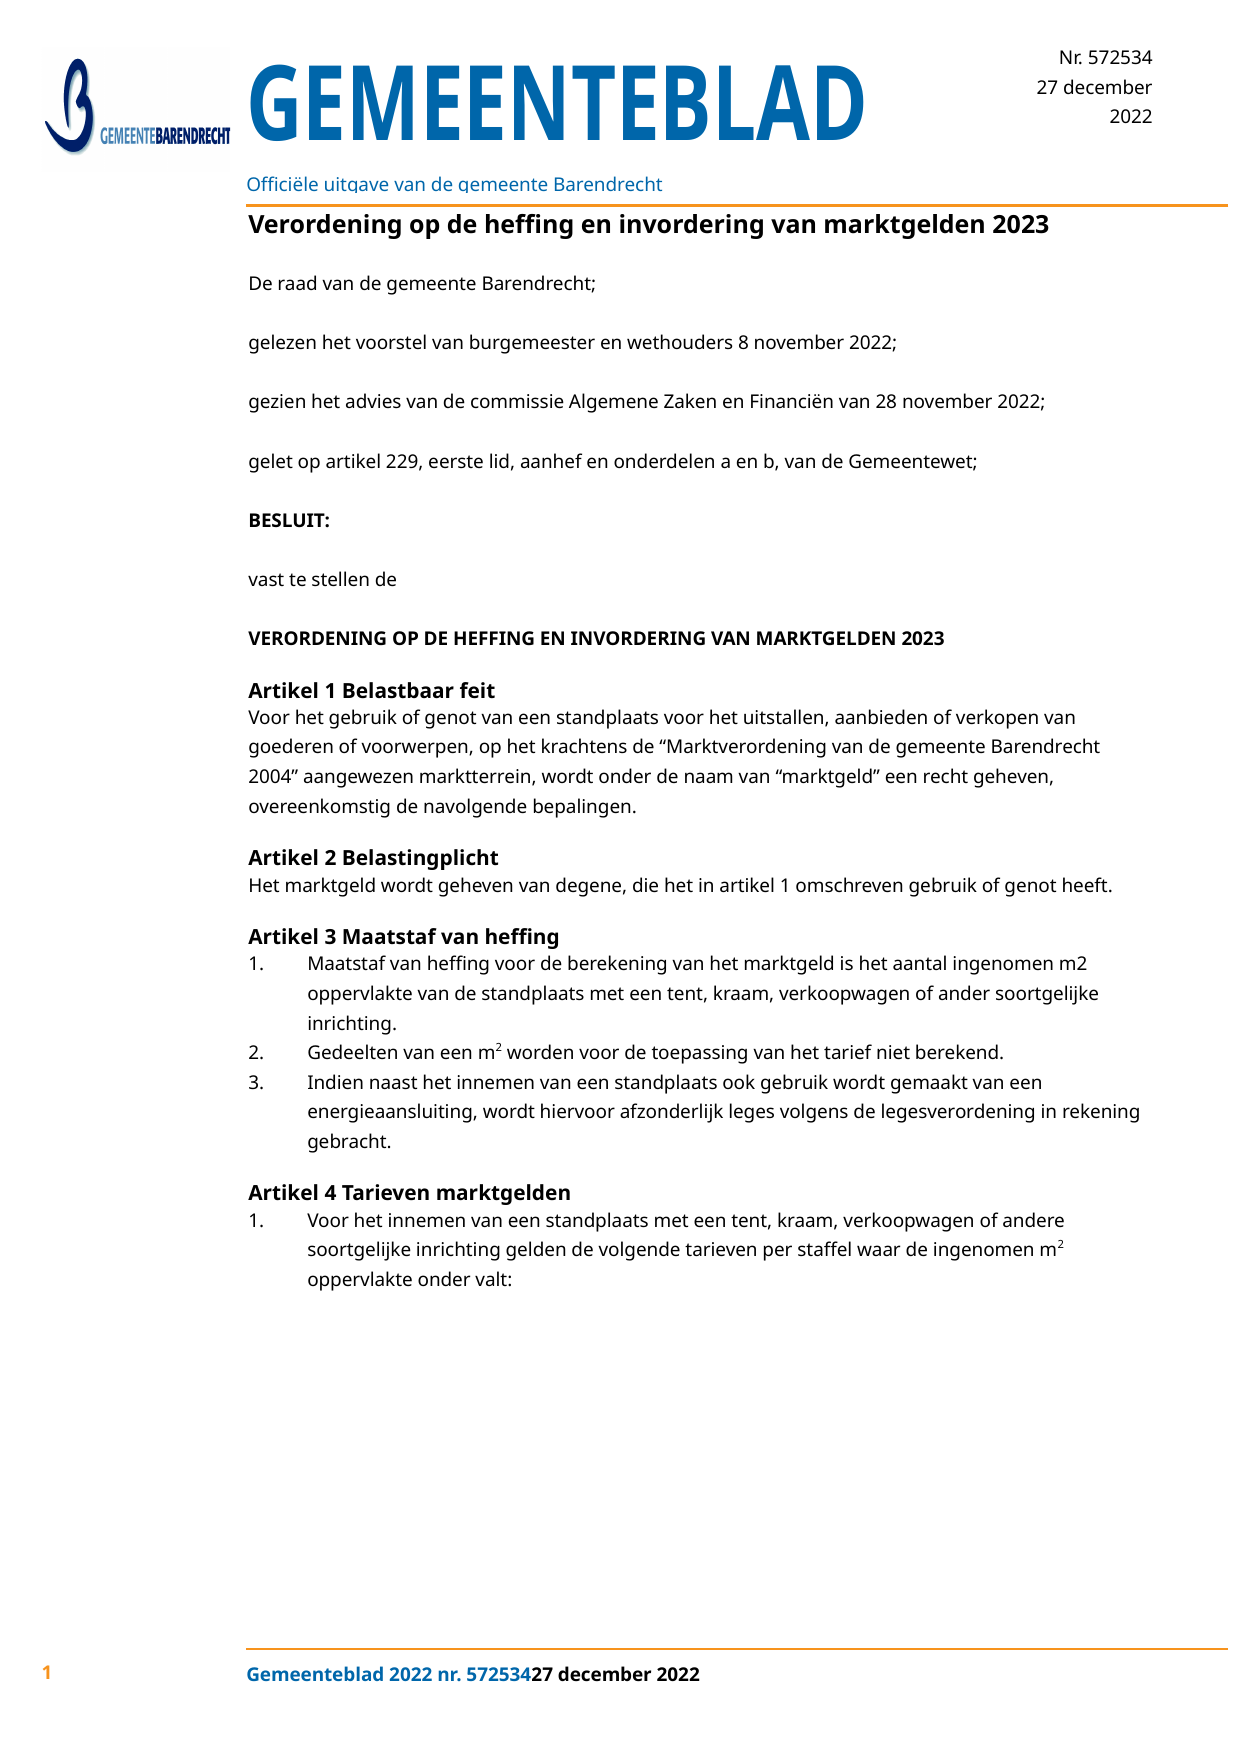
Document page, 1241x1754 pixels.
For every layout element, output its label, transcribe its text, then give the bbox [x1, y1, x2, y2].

text vast te stellen de [248, 566, 1152, 592]
text gelezen het voorstel van burgemeester en wethouders 8 november 2022; [248, 329, 1152, 355]
text gelet op artikel 229, eerste lid, aanhef en onderdelen a en b, van de Gemeentewet; [248, 448, 1152, 473]
text VERORDENING OP DE HEFFING EN INVORDERING VAN MARKTGELDEN 2023 [248, 625, 1152, 651]
picture [41, 47, 231, 172]
text Verordening op de heffing en invordering van marktgelden 2023 [248, 207, 1152, 241]
list Voor het innemen van een standplaats met een tent, kraam, verkoopwagen of andere soortgelijke inrichting gelden de volgende tarieven per staffel waar de ingenomen m2 oppervlakte onder valt: [248, 1207, 1152, 1292]
text Artikel 3 Maatstaf van heffing [248, 922, 1152, 951]
text Het marktgeld wordt geheven van degene, die het in artikel 1 omschreven gebruik of genot heeft. [248, 872, 1152, 897]
text Voor het gebruik of genot van een standplaats voor het uitstallen, aanbieden of verkopen van goederen of voorwerpen, op het krachtens de “Marktverordening van de gemeente Barendrecht 2004” aangewezen marktterrein, wordt onder de naam van “marktgeld” een recht geheven, overeenkomstig de navolgende bepalingen. [248, 704, 1152, 819]
text BESLUIT: [248, 507, 1152, 533]
text Artikel 2 Belastingplicht [248, 843, 1152, 872]
text Artikel 4 Tarieven marktgelden [248, 1178, 1152, 1207]
text gezien het advies van de commissie Algemene Zaken en Financiën van 28 november 2022; [248, 389, 1152, 414]
list Maatstaf van heffing voor de berekening van het marktgeld is het aantal ingenomen m2 oppervlakte van de standplaats met een tent, kraam, verkoopwagen of ander soortgelijke inrichting. [248, 951, 1152, 1036]
text De raad van de gemeente Barendrecht; [248, 270, 1152, 296]
list Indien naast het innemen van een standplaats ook gebruik wordt gemaakt van een energieaansluiting, wordt hiervoor afzonderlijk leges volgens de legesverordening in rekening gebracht. [248, 1069, 1152, 1154]
list Gedeelten van een m2 worden voor de toepassing van het tarief niet berekend. [248, 1039, 1152, 1065]
text Artikel 1 Belastbaar feit [248, 676, 1152, 704]
